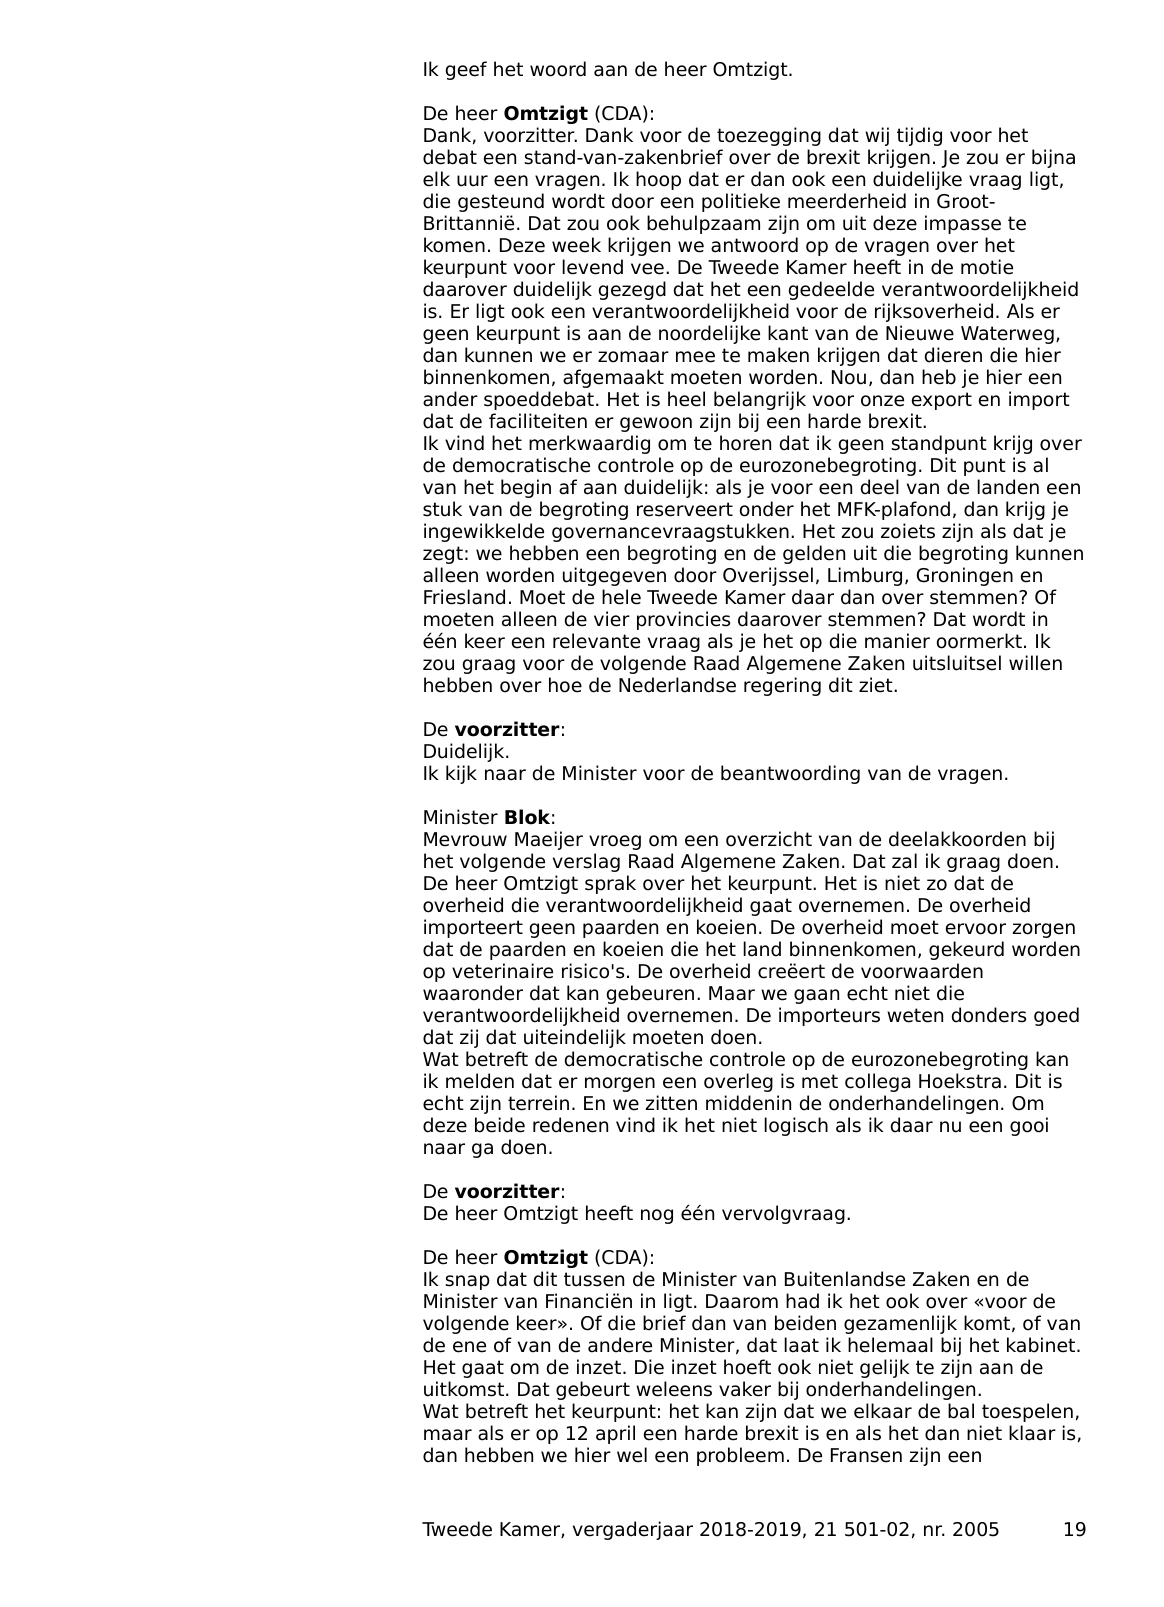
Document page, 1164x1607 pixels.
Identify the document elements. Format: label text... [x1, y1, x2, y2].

text De heer Omtzigt (CDA): [422, 1247, 1087, 1269]
text Ik kijk naar de Minister voor de beantwoording van de vragen. [422, 763, 1087, 785]
text Wat betreft het keurpunt: het kan zijn dat we elkaar de bal toespelen, maar als er op 12 april een harde brexit is en als het dan niet klaar is, dan hebben we hier wel een probleem. De Fransen zijn een [422, 1401, 1087, 1467]
text De heer Omtzigt (CDA): [422, 103, 1087, 125]
text Ik snap dat dit tussen de Minister van Buitenlandse Zaken en de Minister van Financiën in ligt. Daarom had ik het ook over «voor de volgende keer». Of die brief dan van beiden gezamenlijk komt, of van de ene of van de andere Minister, dat laat ik helemaal bij het kabinet. Het gaat om de inzet. Die inzet hoeft ook niet gelijk te zijn aan de uitkomst. Dat gebeurt weleens vaker bij onderhandelingen. [422, 1269, 1087, 1401]
text De heer Omtzigt heeft nog één vervolgvraag. [422, 1203, 1087, 1225]
text Wat betreft de democratische controle op de eurozonebegroting kan ik melden dat er morgen een overleg is met collega Hoekstra. Dit is echt zijn terrein. En we zitten middenin de onderhandelingen. Om deze beide redenen vind ik het niet logisch als ik daar nu een gooi naar ga doen. [422, 1049, 1087, 1159]
text Ik vind het merkwaardig om te horen dat ik geen standpunt krijg over de democratische controle op de eurozonebegroting. Dit punt is al van het begin af aan duidelijk: als je voor een deel van de landen een stuk van de begroting reserveert onder het MFK-plafond, dan krijg je ingewikkelde governancevraagstukken. Het zou zoiets zijn als dat je zegt: we hebben een begroting en de gelden uit die begroting kunnen alleen worden uitgegeven door Overijssel, Limburg, Groningen en Friesland. Moet de hele Tweede Kamer daar dan over stemmen? Of moeten alleen de vier provincies daarover stemmen? Dat wordt in één keer een relevante vraag als je het op die manier oormerkt. Ik zou graag voor de volgende Raad Algemene Zaken uitsluitsel willen hebben over hoe de Nederlandse regering dit ziet. [422, 433, 1087, 697]
text De voorzitter: [422, 1181, 1087, 1203]
text Minister Blok: [422, 807, 1087, 829]
text Duidelijk. [422, 741, 1087, 763]
text Ik geef het woord aan de heer Omtzigt. [422, 59, 1087, 81]
text Mevrouw Maeijer vroeg om een overzicht van de deelakkoorden bij het volgende verslag Raad Algemene Zaken. Dat zal ik graag doen. [422, 829, 1087, 873]
text De heer Omtzigt sprak over het keurpunt. Het is niet zo dat de overheid die verantwoordelijkheid gaat overnemen. De overheid importeert geen paarden en koeien. De overheid moet ervoor zorgen dat de paarden en koeien die het land binnenkomen, gekeurd worden op veterinaire risico's. De overheid creëert de voorwaarden waaronder dat kan gebeuren. Maar we gaan echt niet die verantwoordelijkheid overnemen. De importeurs weten donders goed dat zij dat uiteindelijk moeten doen. [422, 873, 1087, 1049]
text Dank, voorzitter. Dank voor de toezegging dat wij tijdig voor het debat een stand-van-zakenbrief over de brexit krijgen. Je zou er bijna elk uur een vragen. Ik hoop dat er dan ook een duidelijke vraag ligt, die gesteund wordt door een politieke meerderheid in Groot-Brittannië. Dat zou ook behulpzaam zijn om uit deze impasse te komen. Deze week krijgen we antwoord op de vragen over het keurpunt voor levend vee. De Tweede Kamer heeft in de motie daarover duidelijk gezegd dat het een gedeelde verantwoordelijkheid is. Er ligt ook een verantwoordelijkheid voor de rijksoverheid. Als er geen keurpunt is aan de noordelijke kant van de Nieuwe Waterweg, dan kunnen we er zomaar mee te maken krijgen dat dieren die hier binnenkomen, afgemaakt moeten worden. Nou, dan heb je hier een ander spoeddebat. Het is heel belangrijk voor onze export en import dat de faciliteiten er gewoon zijn bij een harde brexit. [422, 125, 1087, 433]
text De voorzitter: [422, 719, 1087, 741]
